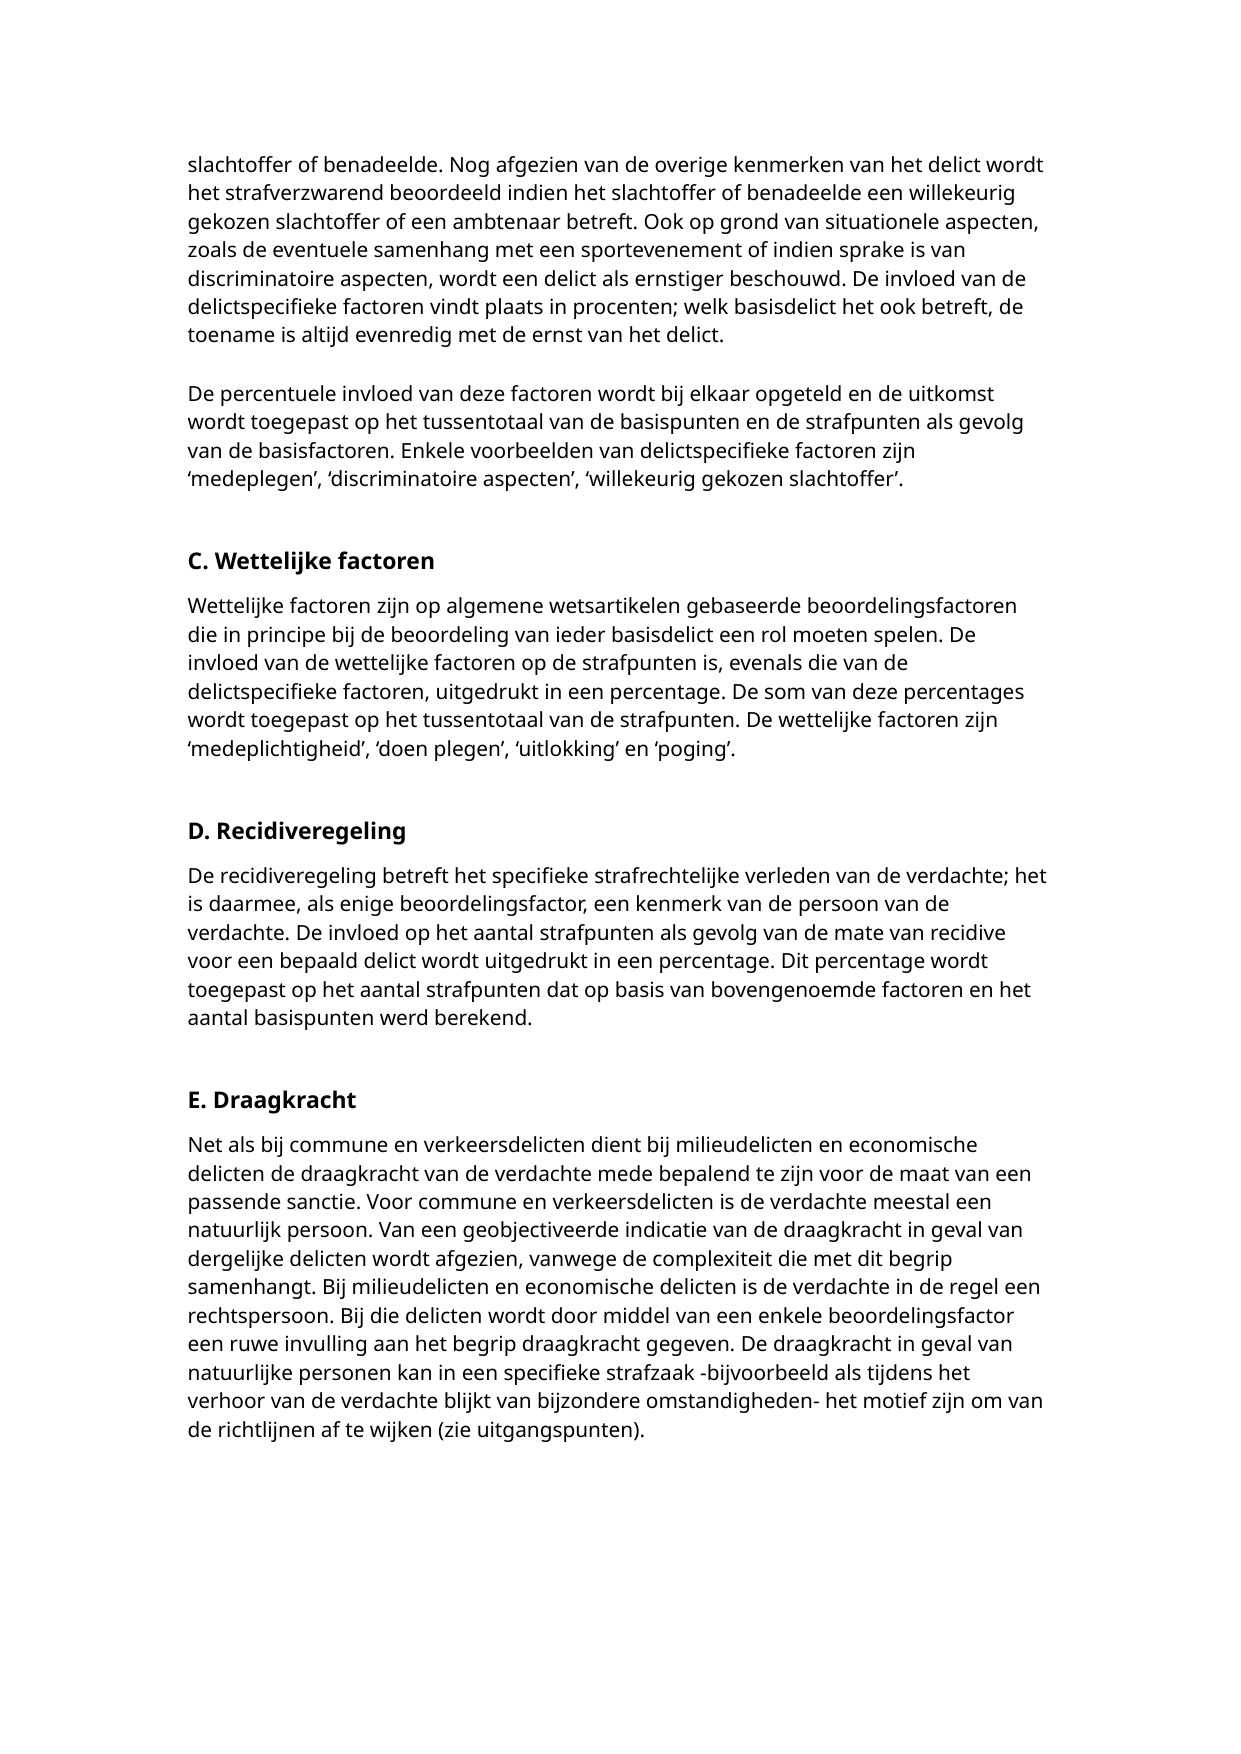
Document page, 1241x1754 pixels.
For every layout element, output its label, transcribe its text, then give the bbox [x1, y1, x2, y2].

subtitle E. Draagkracht [187, 1084, 1053, 1115]
text De percentuele invloed van deze factoren wordt bij elkaar opgeteld en de uitkomst wordt toegepast op het tussentotaal van de basispunten en de strafpunten als gevolg van de basisfactoren. Enkele voorbeelden van delictspecifieke factoren zijn ‘medeplegen’, ‘discriminatoire aspecten’, ‘willekeurig gekozen slachtoffer’. [187, 379, 1053, 493]
text Wettelijke factoren zijn op algemene wetsartikelen gebaseerde beoordelingsfactoren die in principe bij de beoordeling van ieder basisdelict een rol moeten spelen. De invloed van de wettelijke factoren op de strafpunten is, evenals die van de delictspecifieke factoren, uitgedrukt in een percentage. De som van deze percentages wordt toegepast op het tussentotaal van de strafpunten. De wettelijke factoren zijn ‘medeplichtigheid’, ‘doen plegen’, ‘uitlokking’ en ‘poging’. [187, 592, 1053, 762]
subtitle D. Recidiveregeling [187, 815, 1053, 846]
text Net als bij commune en verkeersdelicten dient bij milieudelicten en economische delicten de draagkracht van de verdachte mede bepalend te zijn voor de maat van een passende sanctie. Voor commune en verkeersdelicten is de verdachte meestal een natuurlijk persoon. Van een geobjectiveerde indicatie van de draagkracht in geval van dergelijke delicten wordt afgezien, vanwege de complexiteit die met dit begrip samenhangt. Bij milieudelicten en economische delicten is de verdachte in de regel een rechtspersoon. Bij die delicten wordt door middel van een enkele beoordelingsfactor een ruwe invulling aan het begrip draagkracht gegeven. De draagkracht in geval van natuurlijke personen kan in een specifieke strafzaak -bijvoorbeeld als tijdens het verhoor van de verdachte blijkt van bijzondere omstandigheden- het motief zijn om van de richtlijnen af te wijken (zie uitgangspunten). [187, 1130, 1053, 1443]
text De recidiveregeling betreft het specifieke strafrechtelijke verleden van de verdachte; het is daarmee, als enige beoordelingsfactor, een kenmerk van de persoon van de verdachte. De invloed op het aantal strafpunten als gevolg van de mate van recidive voor een bepaald delict wordt uitgedrukt in een percentage. Dit percentage wordt toegepast op het aantal strafpunten dat op basis van bovengenoemde factoren en het aantal basispunten werd berekend. [187, 861, 1053, 1032]
subtitle C. Wettelijke factoren [187, 545, 1053, 577]
text slachtoffer of benadeelde. Nog afgezien van de overige kenmerken van het delict wordt het strafverzwarend beoordeeld indien het slachtoffer of benadeelde een willekeurig gekozen slachtoffer of een ambtenaar betreft. Ook op grond van situationele aspecten, zoals de eventuele samenhang met een sportevenement of indien sprake is van discriminatoire aspecten, wordt een delict als ernstiger beschouwd. De invloed van de delictspecifieke factoren vindt plaats in procenten; welk basisdelict het ook betreft, de toename is altijd evenredig met de ernst van het delict. [187, 150, 1053, 349]
